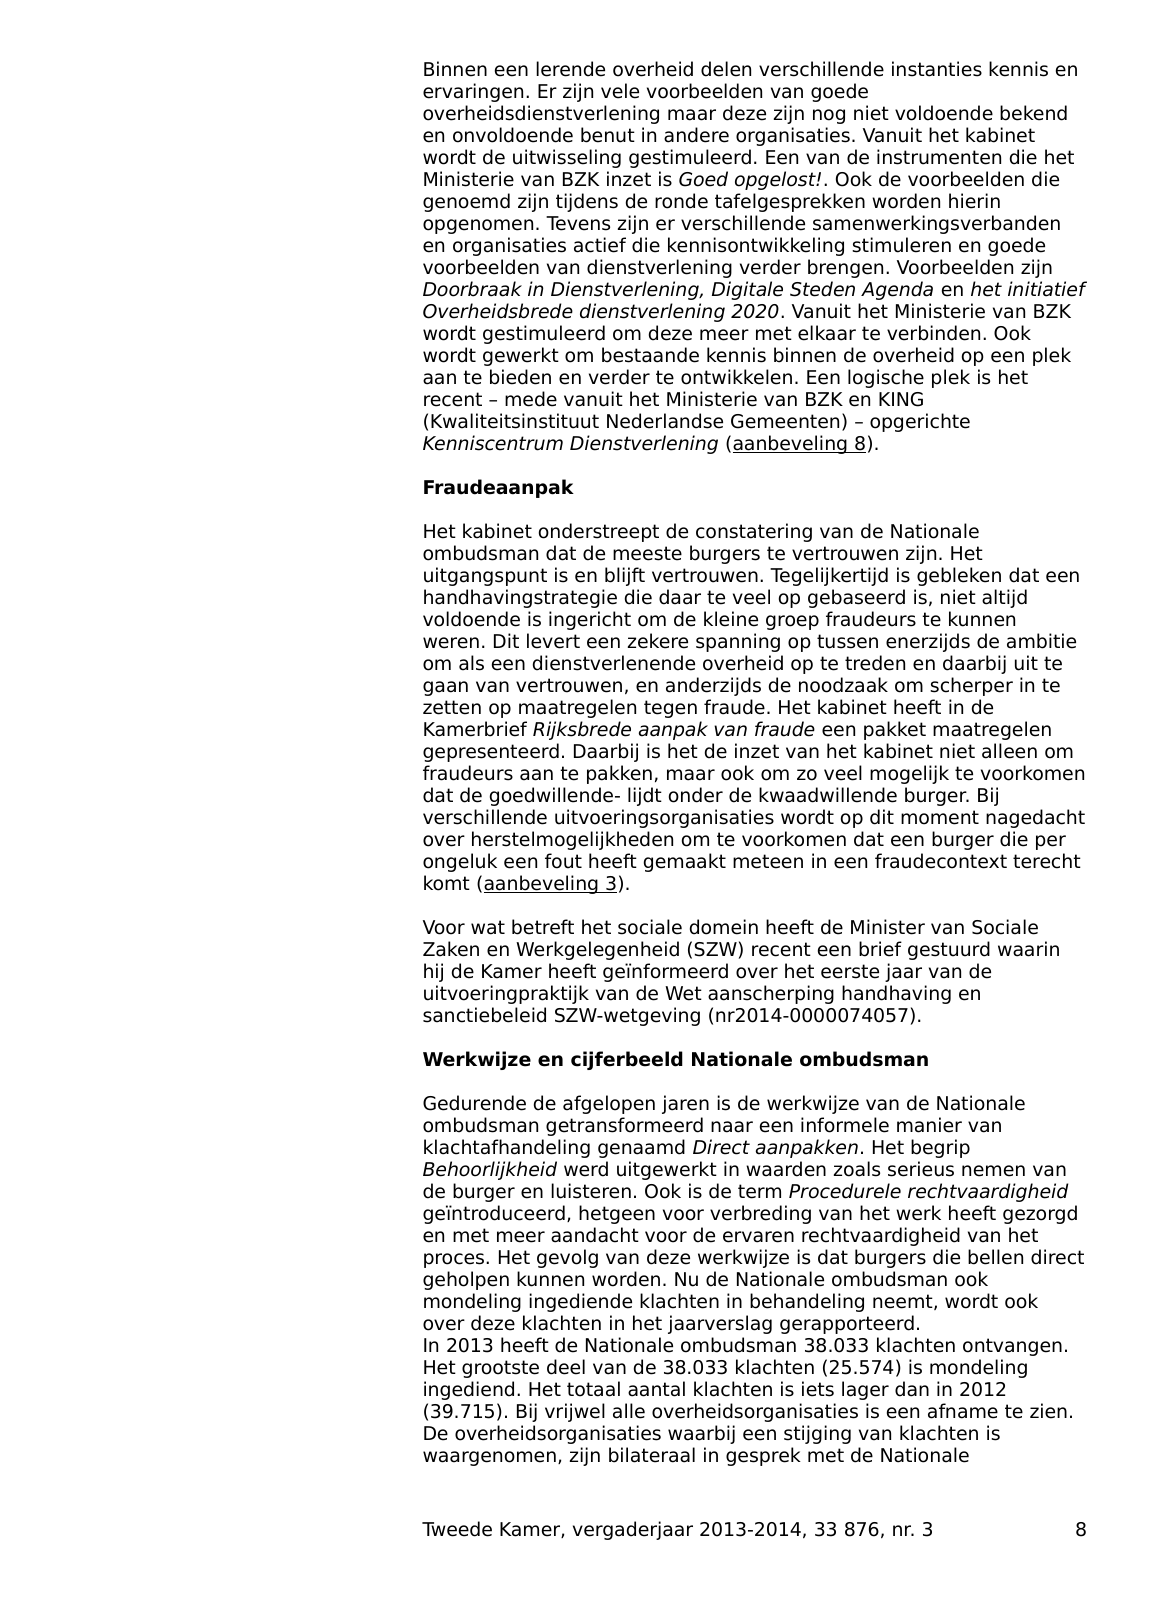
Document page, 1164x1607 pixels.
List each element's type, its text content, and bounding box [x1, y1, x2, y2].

subtitle Fraudeaanpak [422, 477, 1087, 499]
text Het kabinet onderstreept de constatering van de Nationale ombudsman dat de meeste burgers te vertrouwen zijn. Het uitgangspunt is en blijft vertrouwen. Tegelijkertijd is gebleken dat een handhavingstrategie die daar te veel op gebaseerd is, niet altijd voldoende is ingericht om de kleine groep fraudeurs te kunnen weren. Dit levert een zekere spanning op tussen enerzijds de ambitie om als een dienstverlenende overheid op te treden en daarbij uit te gaan van vertrouwen, en anderzijds de noodzaak om scherper in te zetten op maatregelen tegen fraude. Het kabinet heeft in de Kamerbrief Rijksbrede aanpak van fraude een pakket maatregelen gepresenteerd. Daarbij is het de inzet van het kabinet niet alleen om fraudeurs aan te pakken, maar ook om zo veel mogelijk te voorkomen dat de goedwillende- lijdt onder de kwaadwillende burger. Bij verschillende uitvoeringsorganisaties wordt op dit moment nagedacht over herstelmogelijkheden om te voorkomen dat een burger die per ongeluk een fout heeft gemaakt meteen in een fraudecontext terecht komt (aanbeveling 3). [422, 521, 1087, 895]
subtitle Werkwijze en cijferbeeld Nationale ombudsman [422, 1049, 1087, 1071]
text Voor wat betreft het sociale domein heeft de Minister van Sociale Zaken en Werkgelegenheid (SZW) recent een brief gestuurd waarin hij de Kamer heeft geïnformeerd over het eerste jaar van de uitvoeringpraktijk van de Wet aanscherping handhaving en sanctiebeleid SZW-wetgeving (nr2014-0000074057). [422, 917, 1087, 1027]
text In 2013 heeft de Nationale ombudsman 38.033 klachten ontvangen. Het grootste deel van de 38.033 klachten (25.574) is mondeling ingediend. Het totaal aantal klachten is iets lager dan in 2012 (39.715). Bij vrijwel alle overheidsorganisaties is een afname te zien. De overheidsorganisaties waarbij een stijging van klachten is waargenomen, zijn bilateraal in gesprek met de Nationale [422, 1335, 1087, 1467]
text Binnen een lerende overheid delen verschillende instanties kennis en ervaringen. Er zijn vele voorbeelden van goede overheidsdienstverlening maar deze zijn nog niet voldoende bekend en onvoldoende benut in andere organisaties. Vanuit het kabinet wordt de uitwisseling gestimuleerd. Een van de instrumenten die het Ministerie van BZK inzet is Goed opgelost!. Ook de voorbeelden die genoemd zijn tijdens de ronde tafelgesprekken worden hierin opgenomen. Tevens zijn er verschillende samenwerkingsverbanden en organisaties actief die kennisontwikkeling stimuleren en goede voorbeelden van dienstverlening verder brengen. Voorbeelden zijn Doorbraak in Dienstverlening, Digitale Steden Agenda en het initiatief Overheidsbrede dienstverlening 2020. Vanuit het Ministerie van BZK wordt gestimuleerd om deze meer met elkaar te verbinden. Ook wordt gewerkt om bestaande kennis binnen de overheid op een plek aan te bieden en verder te ontwikkelen. Een logische plek is het recent – mede vanuit het Ministerie van BZK en KING (Kwaliteitsinstituut Nederlandse Gemeenten) – opgerichte Kenniscentrum Dienstverlening (aanbeveling 8). [422, 59, 1087, 455]
text Gedurende de afgelopen jaren is de werkwijze van de Nationale ombudsman getransformeerd naar een informele manier van klachtafhandeling genaamd Direct aanpakken. Het begrip Behoorlijkheid werd uitgewerkt in waarden zoals serieus nemen van de burger en luisteren. Ook is de term Procedurele rechtvaardigheid geïntroduceerd, hetgeen voor verbreding van het werk heeft gezorgd en met meer aandacht voor de ervaren rechtvaardigheid van het proces. Het gevolg van deze werkwijze is dat burgers die bellen direct geholpen kunnen worden. Nu de Nationale ombudsman ook mondeling ingediende klachten in behandeling neemt, wordt ook over deze klachten in het jaarverslag gerapporteerd. [422, 1093, 1087, 1335]
